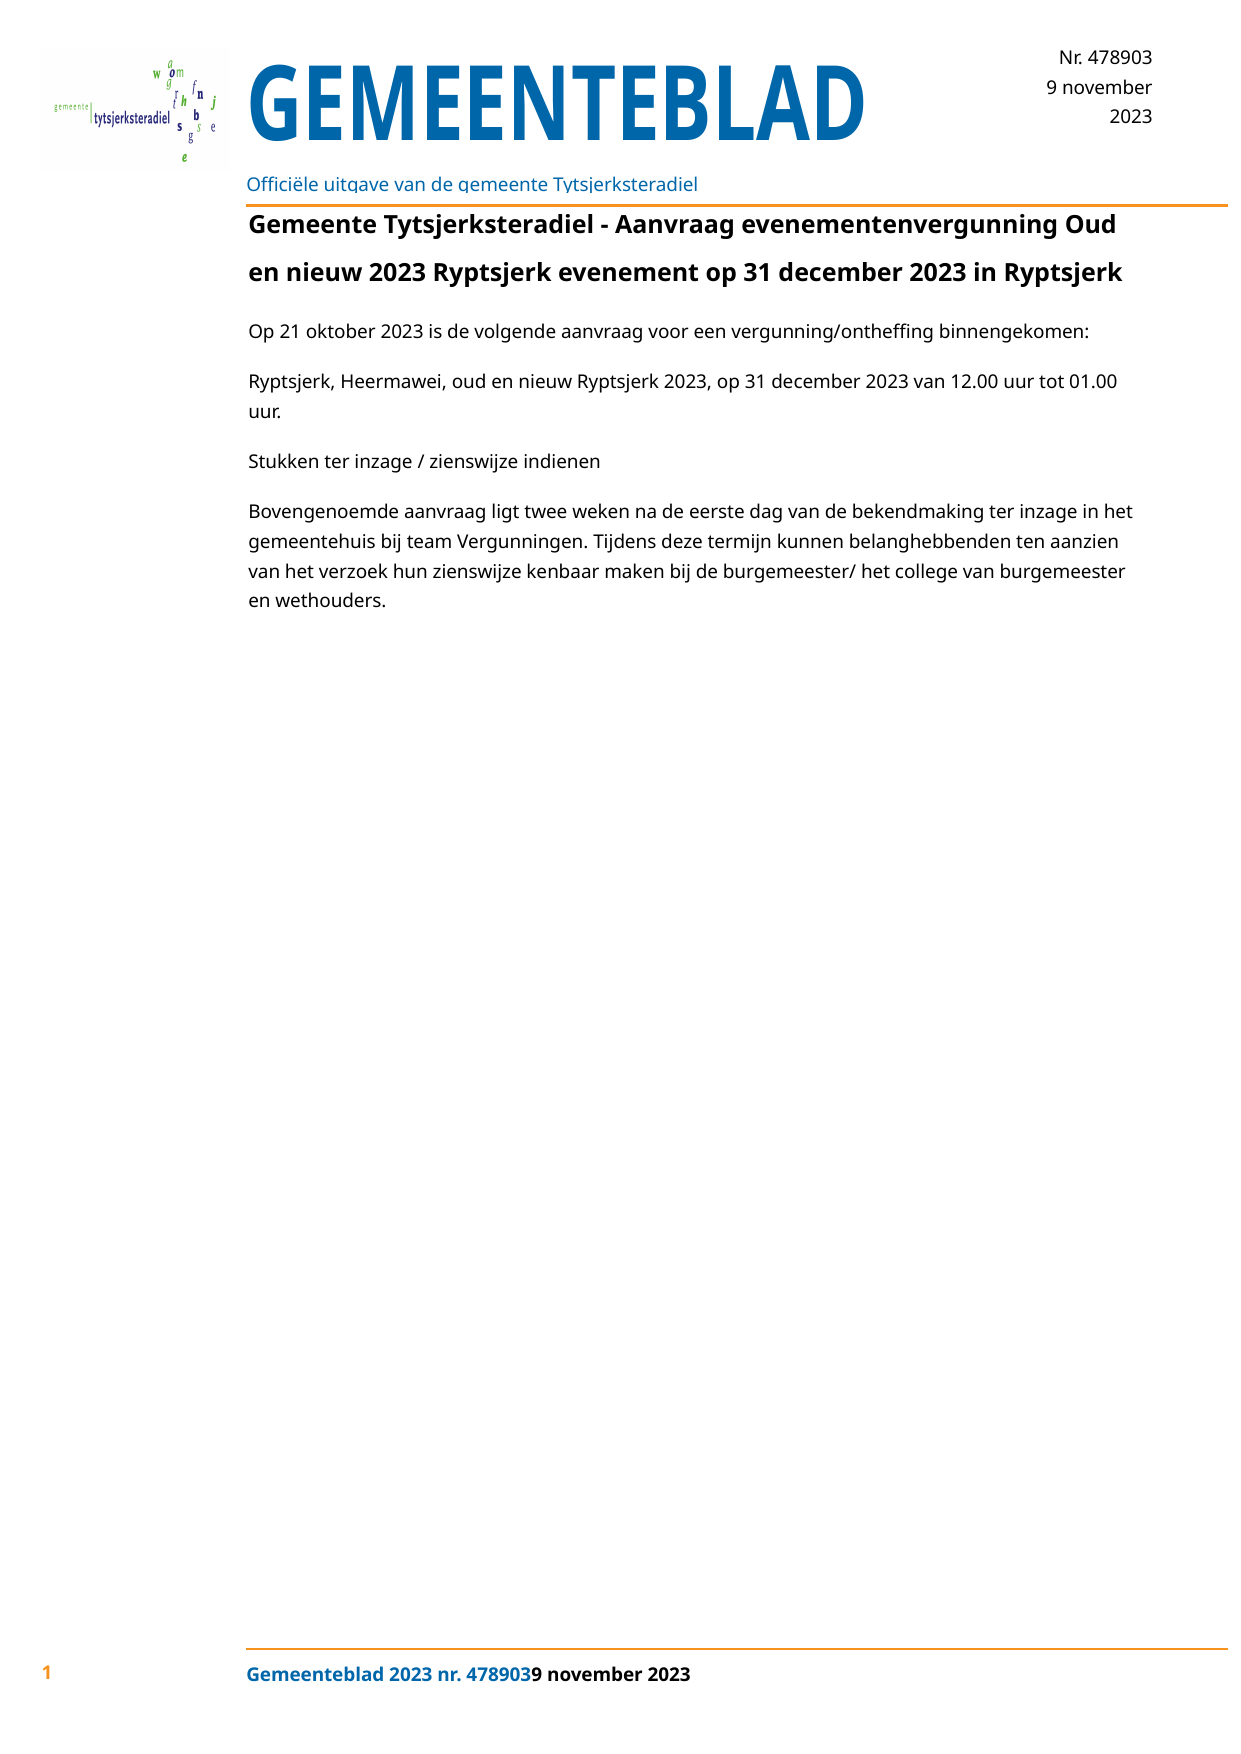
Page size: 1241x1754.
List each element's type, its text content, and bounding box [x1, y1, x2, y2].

text Bovengenoemde aanvraag ligt twee weken na de eerste dag van de bekendmaking ter inzage in het gemeentehuis bij team Vergunningen. Tijdens deze termijn kunnen belanghebbenden ten aanzien van het verzoek hun zienswijze kenbaar maken bij de burgemeester/ het college van burgemeester en wethouders. [248, 499, 1152, 613]
text Ryptsjerk, Heermawei, oud en nieuw Ryptsjerk 2023, op 31 december 2023 van 12.00 uur tot 01.00 uur. [248, 368, 1152, 424]
text Stukken ter inzage / zienswijze indienen [248, 448, 1152, 474]
text Op 21 oktober 2023 is de volgende aanvraag voor een vergunning/ontheffing binnengekomen: [248, 318, 1152, 344]
picture [41, 47, 231, 172]
text Gemeente Tytsjerksteradiel - Aanvraag evenementenvergunning Oud en nieuw 2023 Ryptsjerk evenement op 31 december 2023 in Ryptsjerk [248, 207, 1152, 288]
